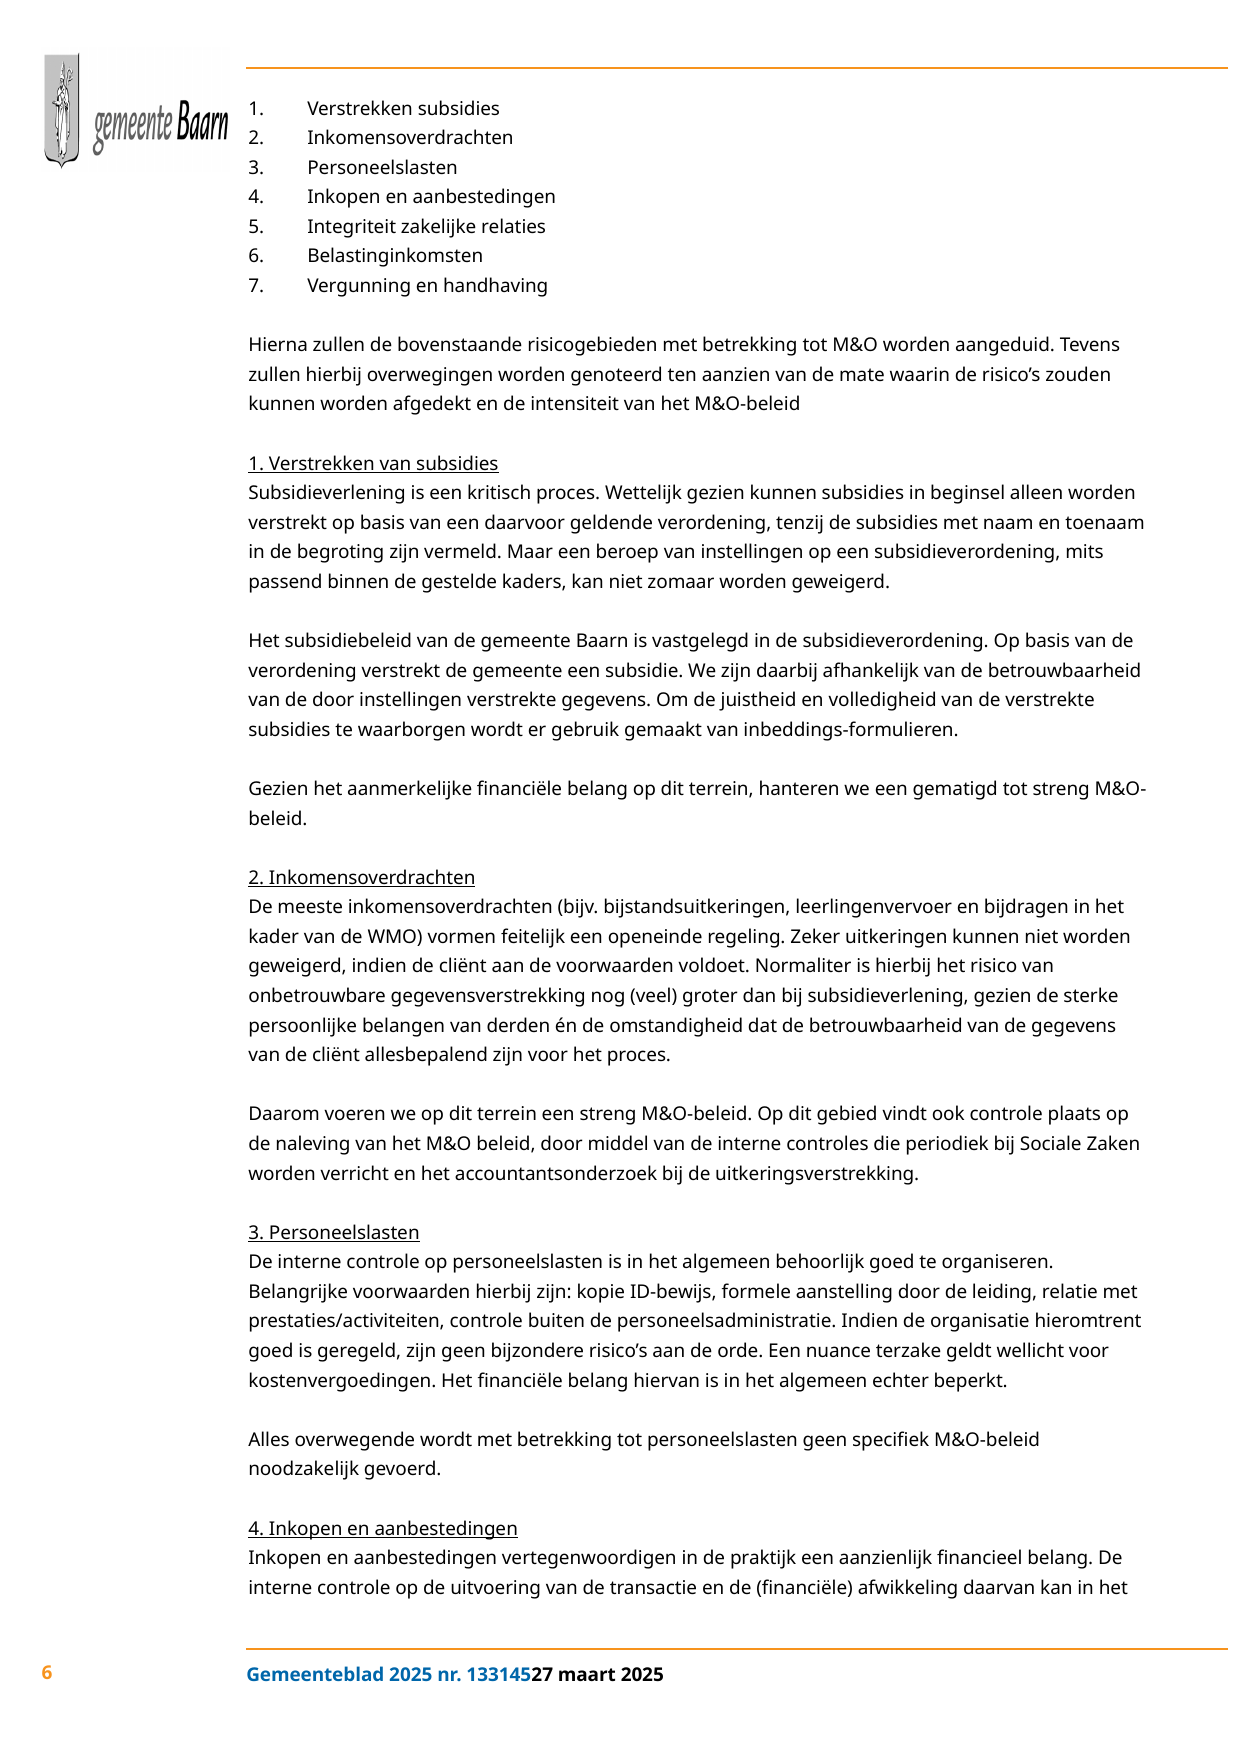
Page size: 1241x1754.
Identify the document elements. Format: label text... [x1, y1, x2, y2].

list Verstrekken subsidies [248, 95, 1152, 121]
picture [41, 47, 231, 172]
text 4. Inkopen en aanbestedingen [248, 1515, 1152, 1541]
text De meeste inkomensoverdrachten (bijv. bijstandsuitkeringen, leerlingenvervoer en bijdragen in het kader van de WMO) vormen feitelijk een openeinde regeling. Zeker uitkeringen kunnen niet worden geweigerd, indien de cliënt aan de voorwaarden voldoet. Normaliter is hierbij het risico van onbetrouwbare gegevensverstrekking nog (veel) groter dan bij subsidieverlening, gezien de sterke persoonlijke belangen van derden én de omstandigheid dat de betrouwbaarheid van de gegevens van de cliënt allesbepalend zijn voor het proces. [248, 893, 1152, 1067]
text Alles overwegende wordt met betrekking tot personeelslasten geen specifiek M&O-beleid noodzakelijk gevoerd. [248, 1426, 1152, 1481]
list Inkopen en aanbestedingen [248, 183, 1152, 209]
list Inkomensoverdrachten [248, 124, 1152, 150]
list Personeelslasten [248, 154, 1152, 180]
text Daarom voeren we op dit terrein een streng M&O-beleid. Op dit gebied vindt ook controle plaats op de naleving van het M&O beleid, door middel van de interne controles die periodiek bij Sociale Zaken worden verricht en het accountantsonderzoek bij de uitkeringsverstrekking. [248, 1101, 1152, 1186]
text Inkopen en aanbestedingen vertegenwoordigen in de praktijk een aanzienlijk financieel belang. De interne controle op de uitvoering van de transactie en de (financiële) afwikkeling daarvan kan in het [248, 1544, 1152, 1600]
text 3. Personeelslasten [248, 1219, 1152, 1245]
list Belastinginkomsten [248, 243, 1152, 268]
text Subsidieverlening is een kritisch proces. Wettelijk gezien kunnen subsidies in beginsel alleen worden verstrekt op basis van een daarvoor geldende verordening, tenzij de subsidies met naam en toenaam in de begroting zijn vermeld. Maar een beroep van instellingen op een subsidieverordening, mits passend binnen de gestelde kaders, kan niet zomaar worden geweigerd. [248, 479, 1152, 594]
text Hierna zullen de bovenstaande risicogebieden met betrekking tot M&O worden aangeduid. Tevens zullen hierbij overwegingen worden genoteerd ten aanzien van de mate waarin de risico’s zouden kunnen worden afgedekt en de intensiteit van het M&O-beleid [248, 331, 1152, 416]
text Het subsidiebeleid van de gemeente Baarn is vastgelegd in de subsidieverordening. Op basis van de verordening verstrekt de gemeente een subsidie. We zijn daarbij afhankelijk van de betrouwbaarheid van de door instellingen verstrekte gegevens. Om de juistheid en volledigheid van de verstrekte subsidies te waarborgen wordt er gebruik gemaakt van inbeddings-formulieren. [248, 627, 1152, 742]
text 1. Verstrekken van subsidies [248, 450, 1152, 476]
text 2. Inkomensoverdrachten [248, 864, 1152, 890]
text Gezien het aanmerkelijke financiële belang op dit terrein, hanteren we een gematigd tot streng M&O-beleid. [248, 775, 1152, 831]
list Integriteit zakelijke relaties [248, 213, 1152, 239]
list Vergunning en handhaving [248, 272, 1152, 298]
text De interne controle op personeelslasten is in het algemeen behoorlijk goed te organiseren. Belangrijke voorwaarden hierbij zijn: kopie ID-bewijs, formele aanstelling door de leiding, relatie met prestaties/activiteiten, controle buiten de personeelsadministratie. Indien de organisatie hieromtrent goed is geregeld, zijn geen bijzondere risico’s aan de orde. Een nuance terzake geldt wellicht voor kostenvergoedingen. Het financiële belang hiervan is in het algemeen echter beperkt. [248, 1248, 1152, 1393]
